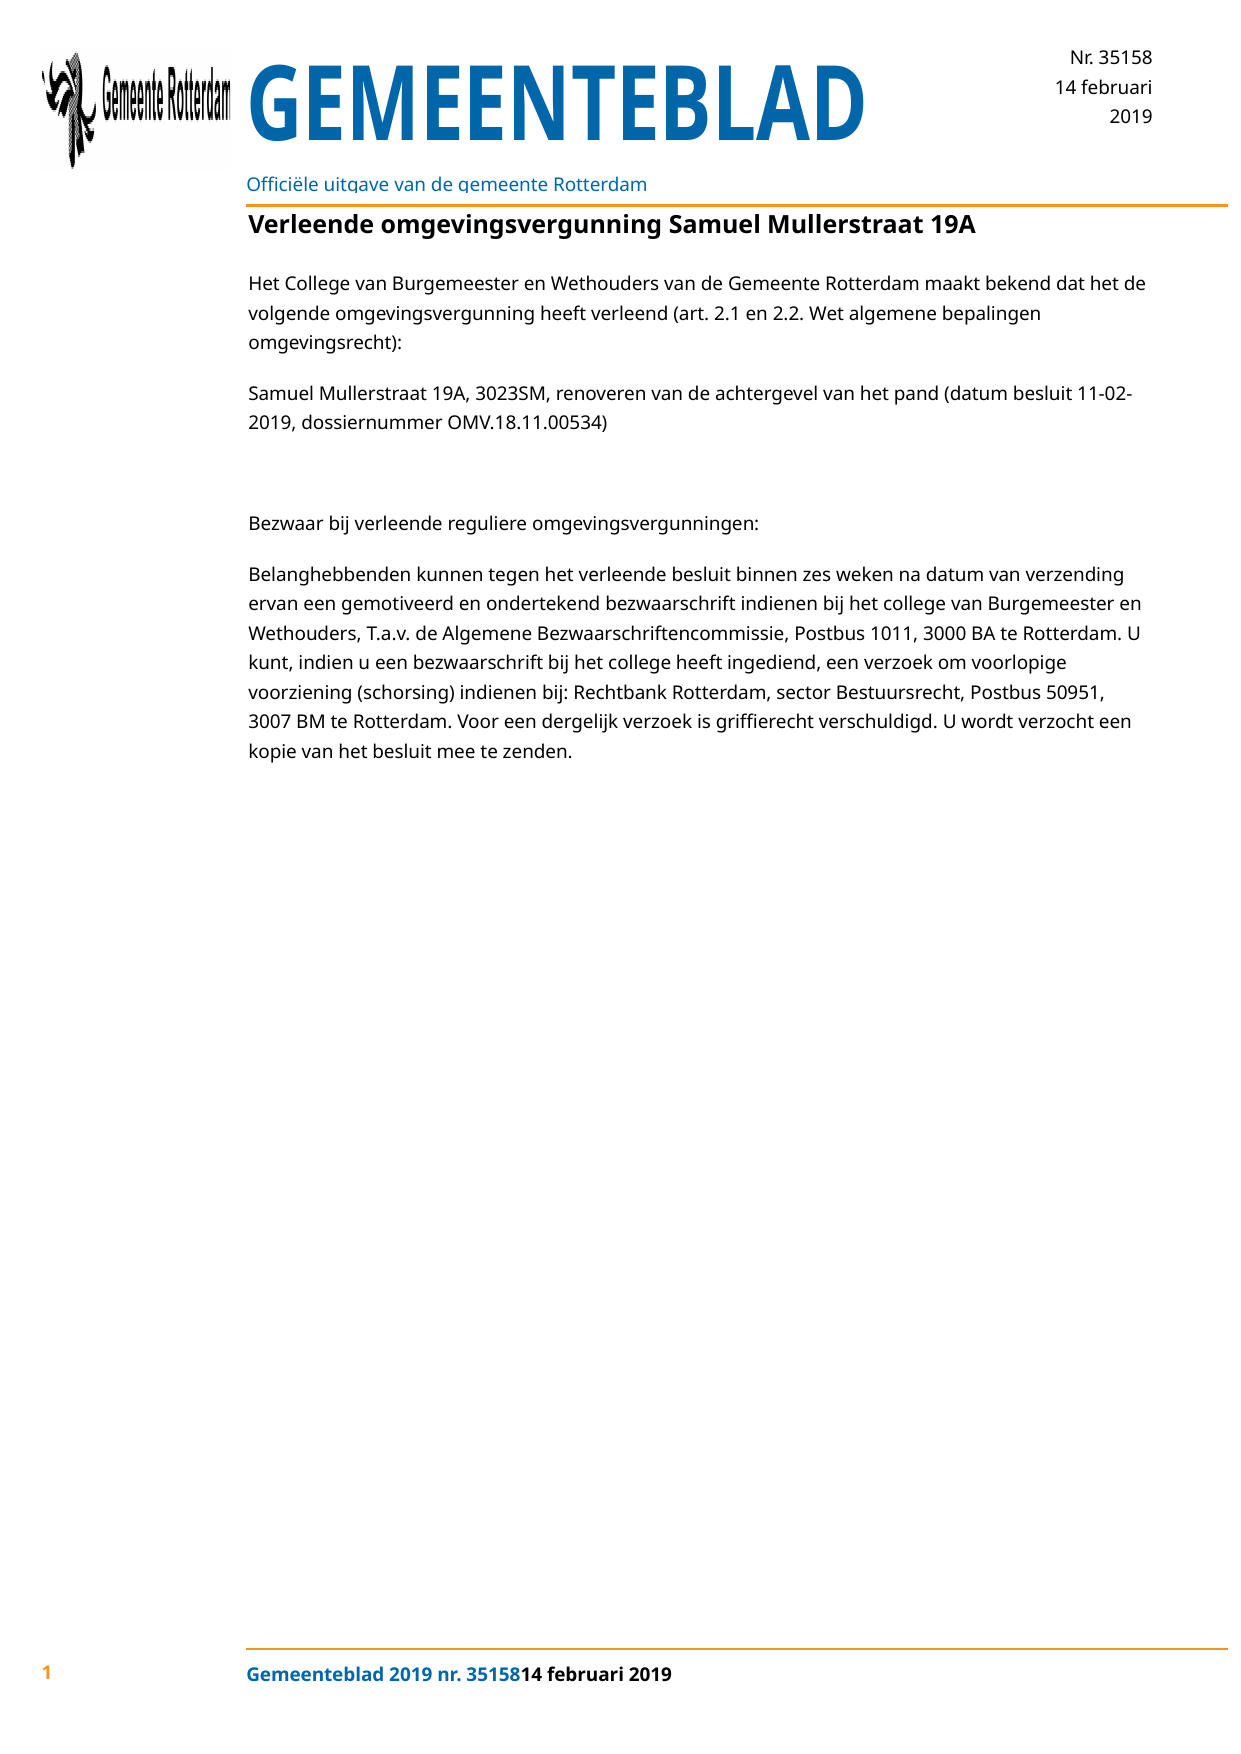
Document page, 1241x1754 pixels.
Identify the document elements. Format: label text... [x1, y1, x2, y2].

picture [41, 47, 231, 172]
text Het College van Burgemeester en Wethouders van de Gemeente Rotterdam maakt bekend dat het de volgende omgevingsvergunning heeft verleend (art. 2.1 en 2.2. Wet algemene bepalingen omgevingsrecht): [248, 270, 1152, 355]
text Bezwaar bij verleende reguliere omgevingsvergunningen: [248, 510, 1152, 536]
text Samuel Mullerstraat 19A, 3023SM, renoveren van de achtergevel van het pand (datum besluit 11-02-2019, dossiernummer OMV.18.11.00534) [248, 380, 1152, 435]
text Belanghebbenden kunnen tegen het verleende besluit binnen zes weken na datum van verzending ervan een gemotiveerd en ondertekend bezwaarschrift indienen bij het college van Burgemeester en Wethouders, T.a.v. de Algemene Bezwaarschriftencommissie, Postbus 1011, 3000 BA te Rotterdam. U kunt, indien u een bezwaarschrift bij het college heeft ingediend, een verzoek om voorlopige voorziening (schorsing) indienen bij: Rechtbank Rotterdam, sector Bestuursrecht, Postbus 50951, 3007 BM te Rotterdam. Voor een dergelijk verzoek is griffierecht verschuldigd. U wordt verzocht een kopie van het besluit mee te zenden. [248, 561, 1152, 764]
text Verleende omgevingsvergunning Samuel Mullerstraat 19A [248, 207, 1152, 241]
